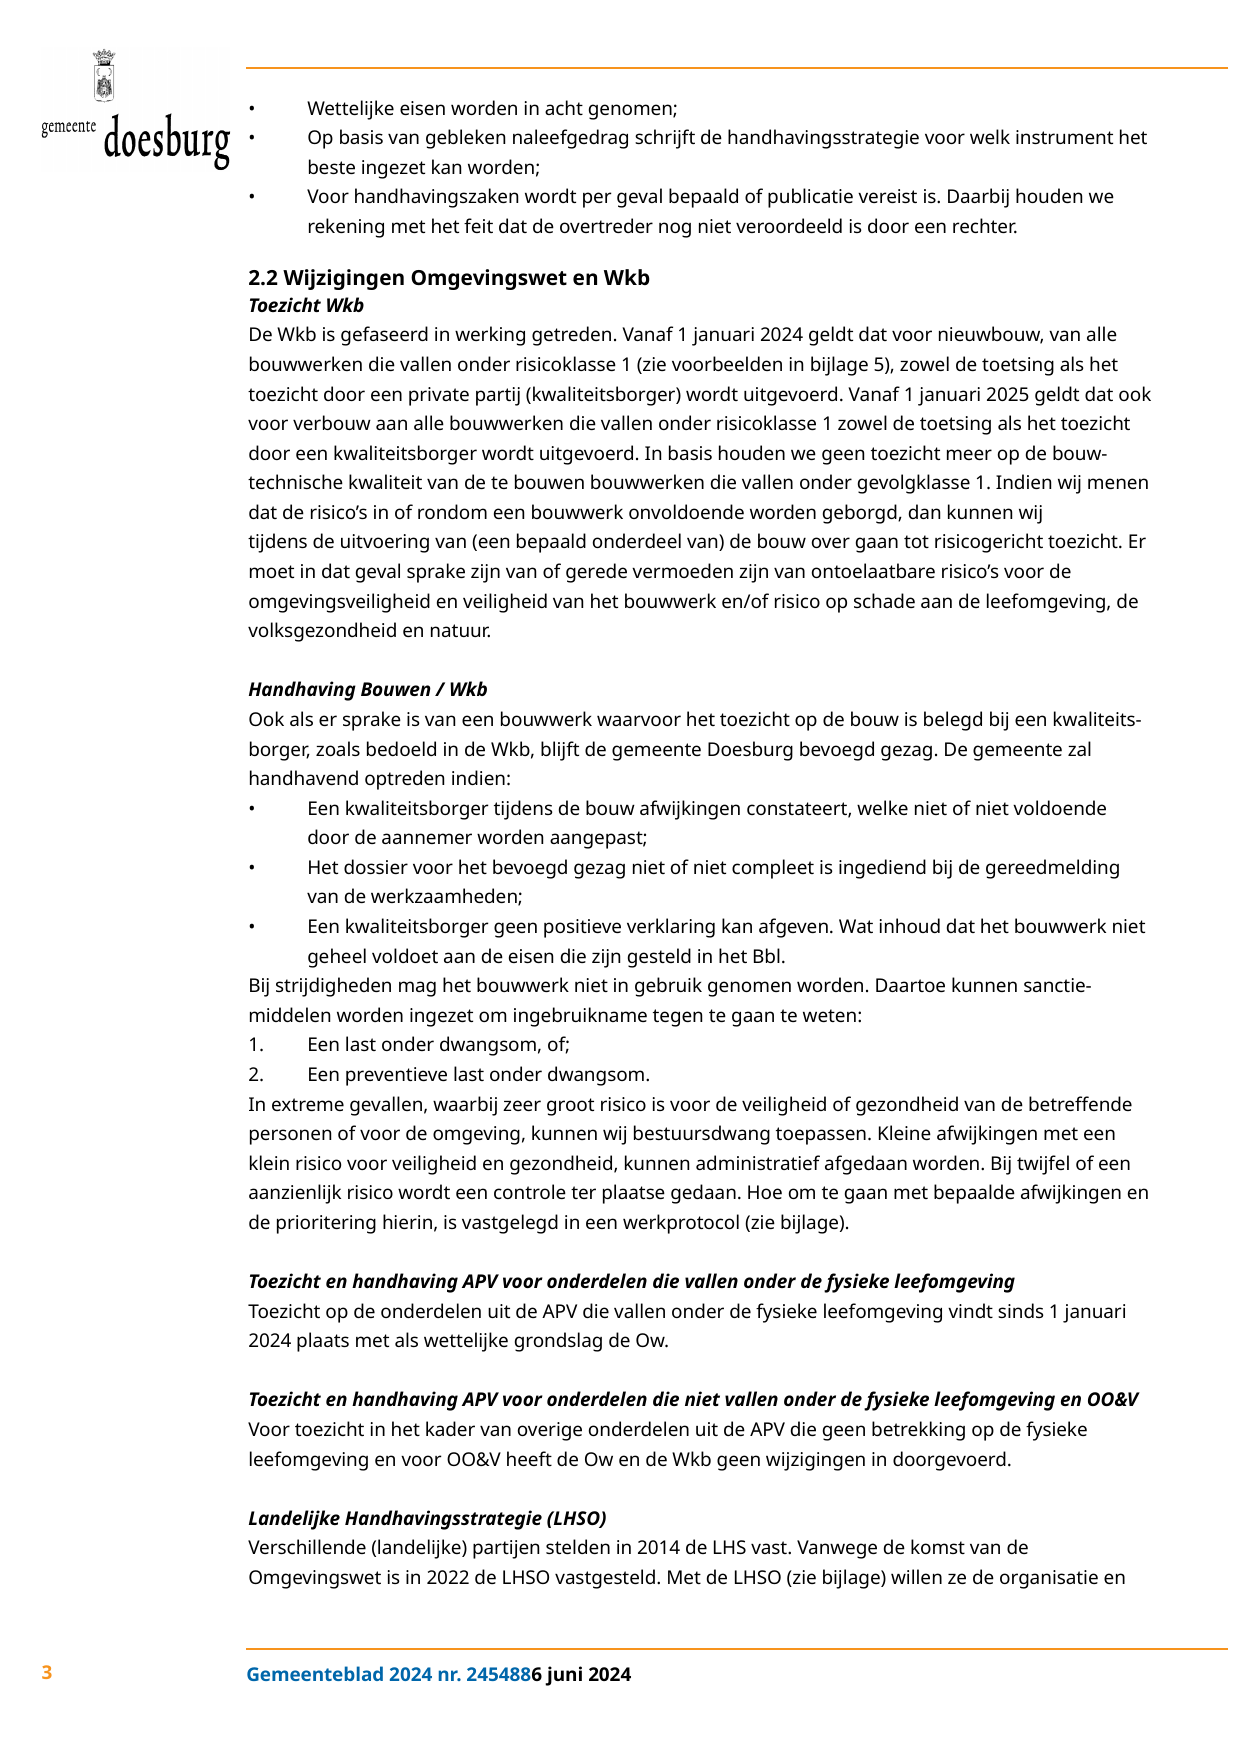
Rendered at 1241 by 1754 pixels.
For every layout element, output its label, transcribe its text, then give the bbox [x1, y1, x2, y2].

text Landelijke Handhavingsstrategie (LHSO) [248, 1505, 1152, 1531]
text Toezicht Wkb [248, 292, 1152, 318]
list Een kwaliteitsborger geen positieve verklaring kan afgeven. Wat inhoud dat het bouwwerk niet geheel voldoet aan de eisen die zijn gesteld in het Bbl. [248, 913, 1152, 968]
list Het dossier voor het bevoegd gezag niet of niet compleet is ingediend bij de gereedmelding van de werkzaamheden; [248, 854, 1152, 909]
list Een preventieve last onder dwangsom. [248, 1061, 1152, 1087]
text Toezicht en handhaving APV voor onderdelen die niet vallen onder de fysieke leefomgeving en OO&V [248, 1387, 1152, 1412]
text In extreme gevallen, waarbij zeer groot risico is voor de veiligheid of gezondheid van de betreffende personen of voor de omgeving, kunnen wij bestuursdwang toepassen. Kleine afwijkingen met een klein risico voor veiligheid en gezondheid, kunnen administratief afgedaan worden. Bij twijfel of een aanzienlijk risico wordt een controle ter plaatse gedaan. Hoe om te gaan met bepaalde afwijkingen en de prioritering hierin, is vastgelegd in een werkprotocol (zie bijlage). [248, 1091, 1152, 1235]
text 2.2 Wijzigingen Omgevingswet en Wkb [248, 263, 1152, 292]
list Voor handhavingszaken wordt per geval bepaald of publicatie vereist is. Daarbij houden we rekening met het feit dat de overtreder nog niet veroordeeld is door een rechter. [248, 183, 1152, 239]
text Verschillende (landelijke) partijen stelden in 2014 de LHS vast. Vanwege de komst van de Omgevingswet is in 2022 de LHSO vastgesteld. Met de LHSO (zie bijlage) willen ze de organisatie en [248, 1534, 1152, 1590]
text De Wkb is gefaseerd in werking getreden. Vanaf 1 januari 2024 geldt dat voor nieuwbouw, van alle bouwwerken die vallen onder risicoklasse 1 (zie voorbeelden in bijlage 5), zowel de toetsing als het toezicht door een private partij (kwaliteitsborger) wordt uitgevoerd. Vanaf 1 januari 2025 geldt dat ook voor verbouw aan alle bouwwerken die vallen onder risicoklasse 1 zowel de toetsing als het toezicht door een kwaliteitsborger wordt uitgevoerd. In basis houden we geen toezicht meer op de bouw- [248, 322, 1152, 466]
list Wettelijke eisen worden in acht genomen; [248, 95, 1152, 121]
text technische kwaliteit van de te bouwen bouwwerken die vallen onder gevolgklasse 1. Indien wij menen dat de risico’s in of rondom een bouwwerk onvoldoende worden geborgd, dan kunnen wij [248, 469, 1152, 525]
text Voor toezicht in het kader van overige onderdelen uit de APV die geen betrekking op de fysieke leefomgeving en voor OO&V heeft de Ow en de Wkb geen wijzigingen in doorgevoerd. [248, 1416, 1152, 1471]
picture [41, 47, 231, 172]
text Toezicht op de onderdelen uit de APV die vallen onder de fysieke leefomgeving vindt sinds 1 januari 2024 plaats met als wettelijke grondslag de Ow. [248, 1298, 1152, 1353]
text Bij strijdigheden mag het bouwwerk niet in gebruik genomen worden. Daartoe kunnen sanctie- middelen worden ingezet om ingebruikname tegen te gaan te weten: [248, 972, 1152, 1028]
list Een kwaliteitsborger tijdens de bouw afwijkingen constateert, welke niet of niet voldoende door de aannemer worden aangepast; [248, 795, 1152, 850]
list Op basis van gebleken naleefgedrag schrijft de handhavingsstrategie voor welk instrument het beste ingezet kan worden; [248, 124, 1152, 180]
list Een last onder dwangsom, of; [248, 1032, 1152, 1057]
text Ook als er sprake is van een bouwwerk waarvoor het toezicht op de bouw is belegd bij een kwaliteits- borger, zoals bedoeld in de Wkb, blijft de gemeente Doesburg bevoegd gezag. De gemeente zal handhavend optreden indien: [248, 706, 1152, 791]
text Handhaving Bouwen / Wkb [248, 677, 1152, 702]
text Toezicht en handhaving APV voor onderdelen die vallen onder de fysieke leefomgeving [248, 1268, 1152, 1294]
text tijdens de uitvoering van (een bepaald onderdeel van) de bouw over gaan tot risicogericht toezicht. Er moet in dat geval sprake zijn van of gerede vermoeden zijn van ontoelaatbare risico’s voor de omgevingsveiligheid en veiligheid van het bouwwerk en/of risico op schade aan de leefomgeving, de volksgezondheid en natuur. [248, 529, 1152, 643]
